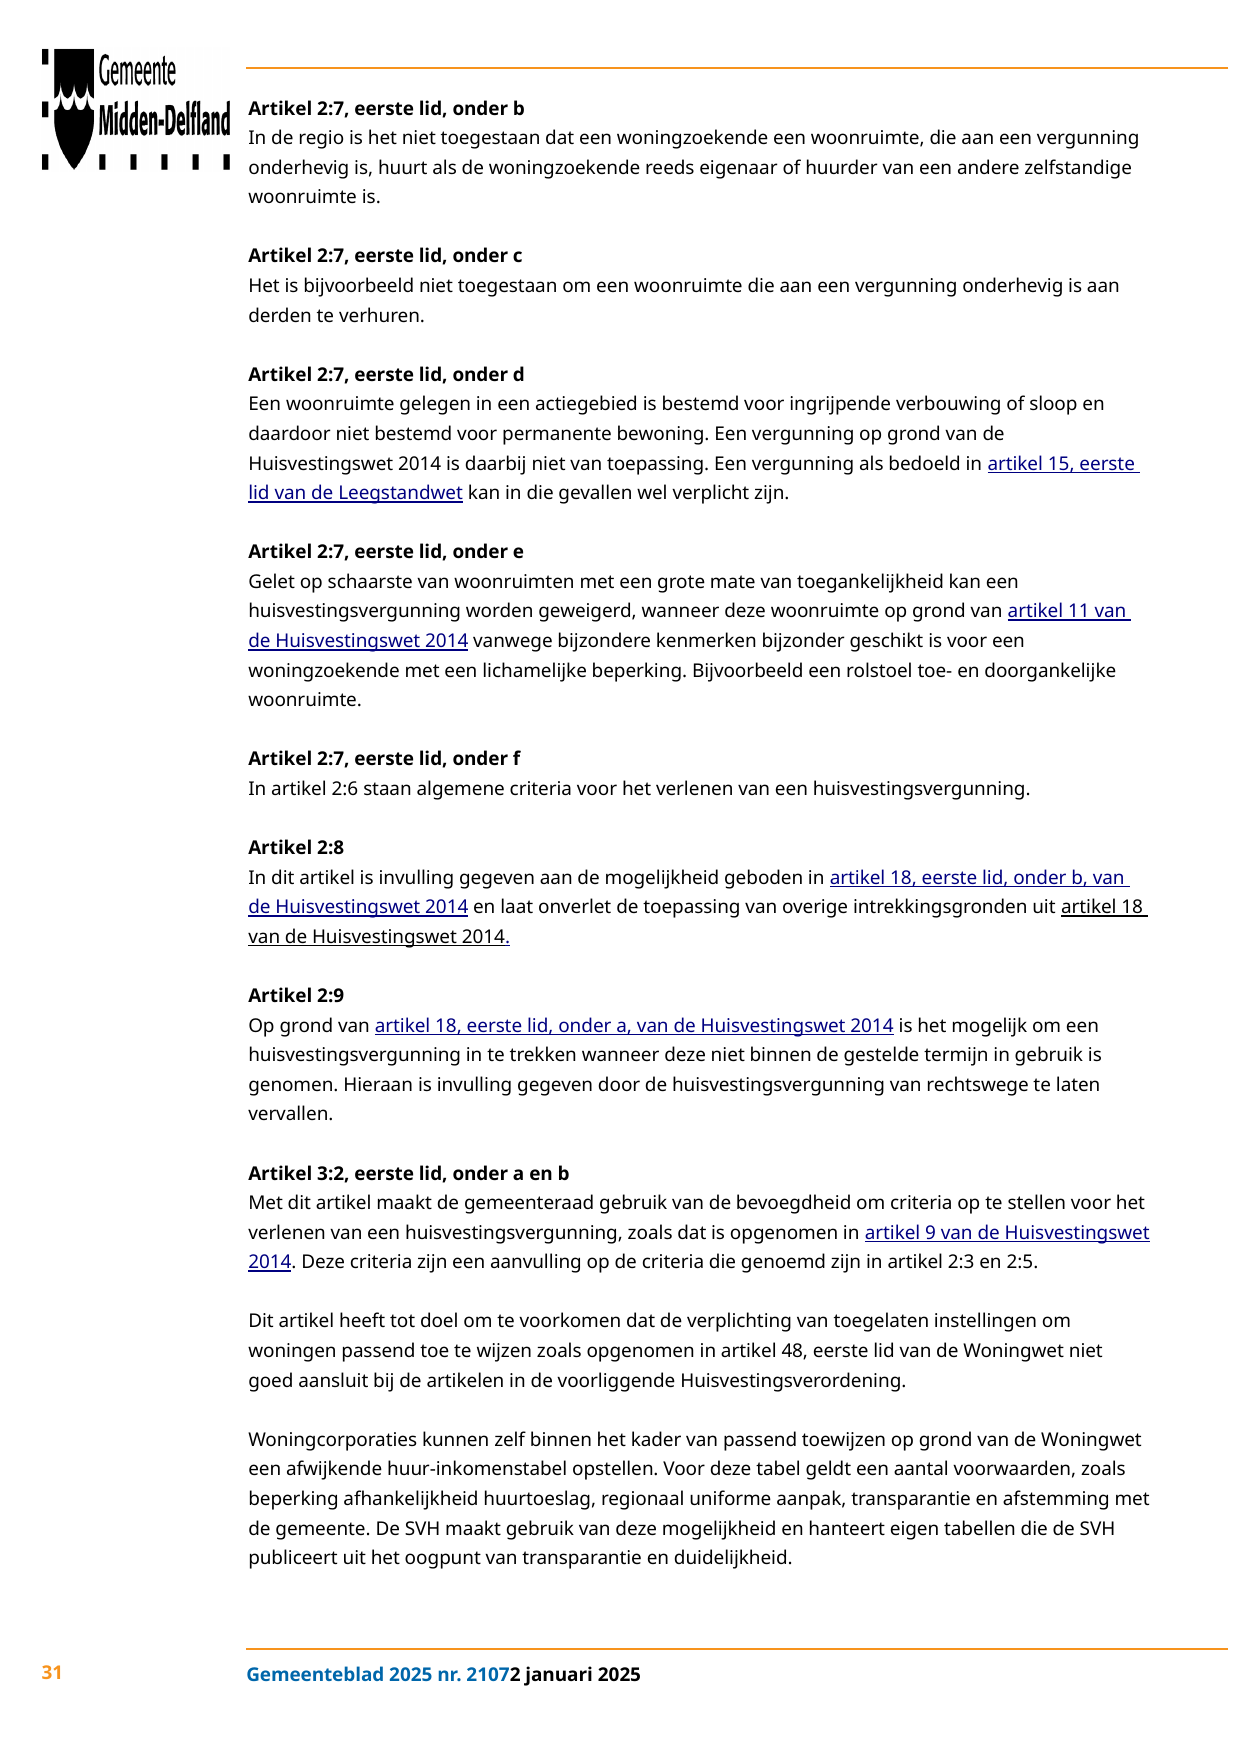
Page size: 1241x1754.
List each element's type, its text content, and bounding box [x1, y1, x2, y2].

text Een woonruimte gelegen in een actiegebied is bestemd voor ingrijpende verbouwing of sloop en daardoor niet bestemd voor permanente bewoning. Een vergunning op grond van de Huisvestingswet 2014 is daarbij niet van toepassing. Een vergunning als bedoeld in artikel 15, eerste lid van de Leegstandwet kan in die gevallen wel verplicht zijn. [248, 391, 1152, 505]
text Artikel 2:7, eerste lid, onder f [248, 746, 1152, 771]
picture [41, 47, 231, 172]
text Artikel 2:7, eerste lid, onder e [248, 538, 1152, 564]
text Artikel 2:7, eerste lid, onder d [248, 361, 1152, 387]
text In dit artikel is invulling gegeven aan de mogelijkheid geboden in artikel 18, eerste lid, onder b, van de Huisvestingswet 2014 en laat onverlet de toepassing van overige intrekkingsgronden uit artikel 18 van de Huisvestingswet 2014. [248, 864, 1152, 949]
text Artikel 2:7, eerste lid, onder b [248, 95, 1152, 121]
text In de regio is het niet toegestaan dat een woningzoekende een woonruimte, die aan een vergunning onderhevig is, huurt als de woningzoekende reeds eigenaar of huurder van een andere zelfstandige woonruimte is. [248, 124, 1152, 209]
text Op grond van artikel 18, eerste lid, onder a, van de Huisvestingswet 2014 is het mogelijk om een huisvestingsvergunning in te trekken wanneer deze niet binnen de gestelde termijn in gebruik is genomen. Hieraan is invulling gegeven door de huisvestingsvergunning van rechtswege te laten vervallen. [248, 1012, 1152, 1126]
text In artikel 2:6 staan algemene criteria voor het verlenen van een huisvestingsvergunning. [248, 775, 1152, 801]
text Artikel 2:9 [248, 982, 1152, 1008]
text Met dit artikel maakt de gemeenteraad gebruik van de bevoegdheid om criteria op te stellen voor het verlenen van een huisvestingsvergunning, zoals dat is opgenomen in artikel 9 van de Huisvestingswet 2014. Deze criteria zijn een aanvulling op de criteria die genoemd zijn in artikel 2:3 en 2:5. [248, 1189, 1152, 1274]
text Woningcorporaties kunnen zelf binnen het kader van passend toewijzen op grond van de Woningwet een afwijkende huur-inkomenstabel opstellen. Voor deze tabel geldt een aantal voorwaarden, zoals beperking afhankelijkheid huurtoeslag, regionaal uniforme aanpak, transparantie en afstemming met de gemeente. De SVH maakt gebruik van deze mogelijkheid en hanteert eigen tabellen die de SVH publiceert uit het oogpunt van transparantie en duidelijkheid. [248, 1426, 1152, 1570]
text Dit artikel heeft tot doel om te voorkomen dat de verplichting van toegelaten instellingen om woningen passend toe te wijzen zoals opgenomen in artikel 48, eerste lid van de Woningwet niet goed aansluit bij de artikelen in de voorliggende Huisvestingsverordening. [248, 1308, 1152, 1393]
text Artikel 2:7, eerste lid, onder c [248, 243, 1152, 268]
text Gelet op schaarste van woonruimten met een grote mate van toegankelijkheid kan een huisvestingsvergunning worden geweigerd, wanneer deze woonruimte op grond van artikel 11 van de Huisvestingswet 2014 vanwege bijzondere kenmerken bijzonder geschikt is voor een woningzoekende met een lichamelijke beperking. Bijvoorbeeld een rolstoel toe- en doorgankelijke woonruimte. [248, 568, 1152, 712]
text Artikel 2:8 [248, 834, 1152, 860]
text Het is bijvoorbeeld niet toegestaan om een woonruimte die aan een vergunning onderhevig is aan derden te verhuren. [248, 272, 1152, 328]
text Artikel 3:2, eerste lid, onder a en b [248, 1160, 1152, 1186]
